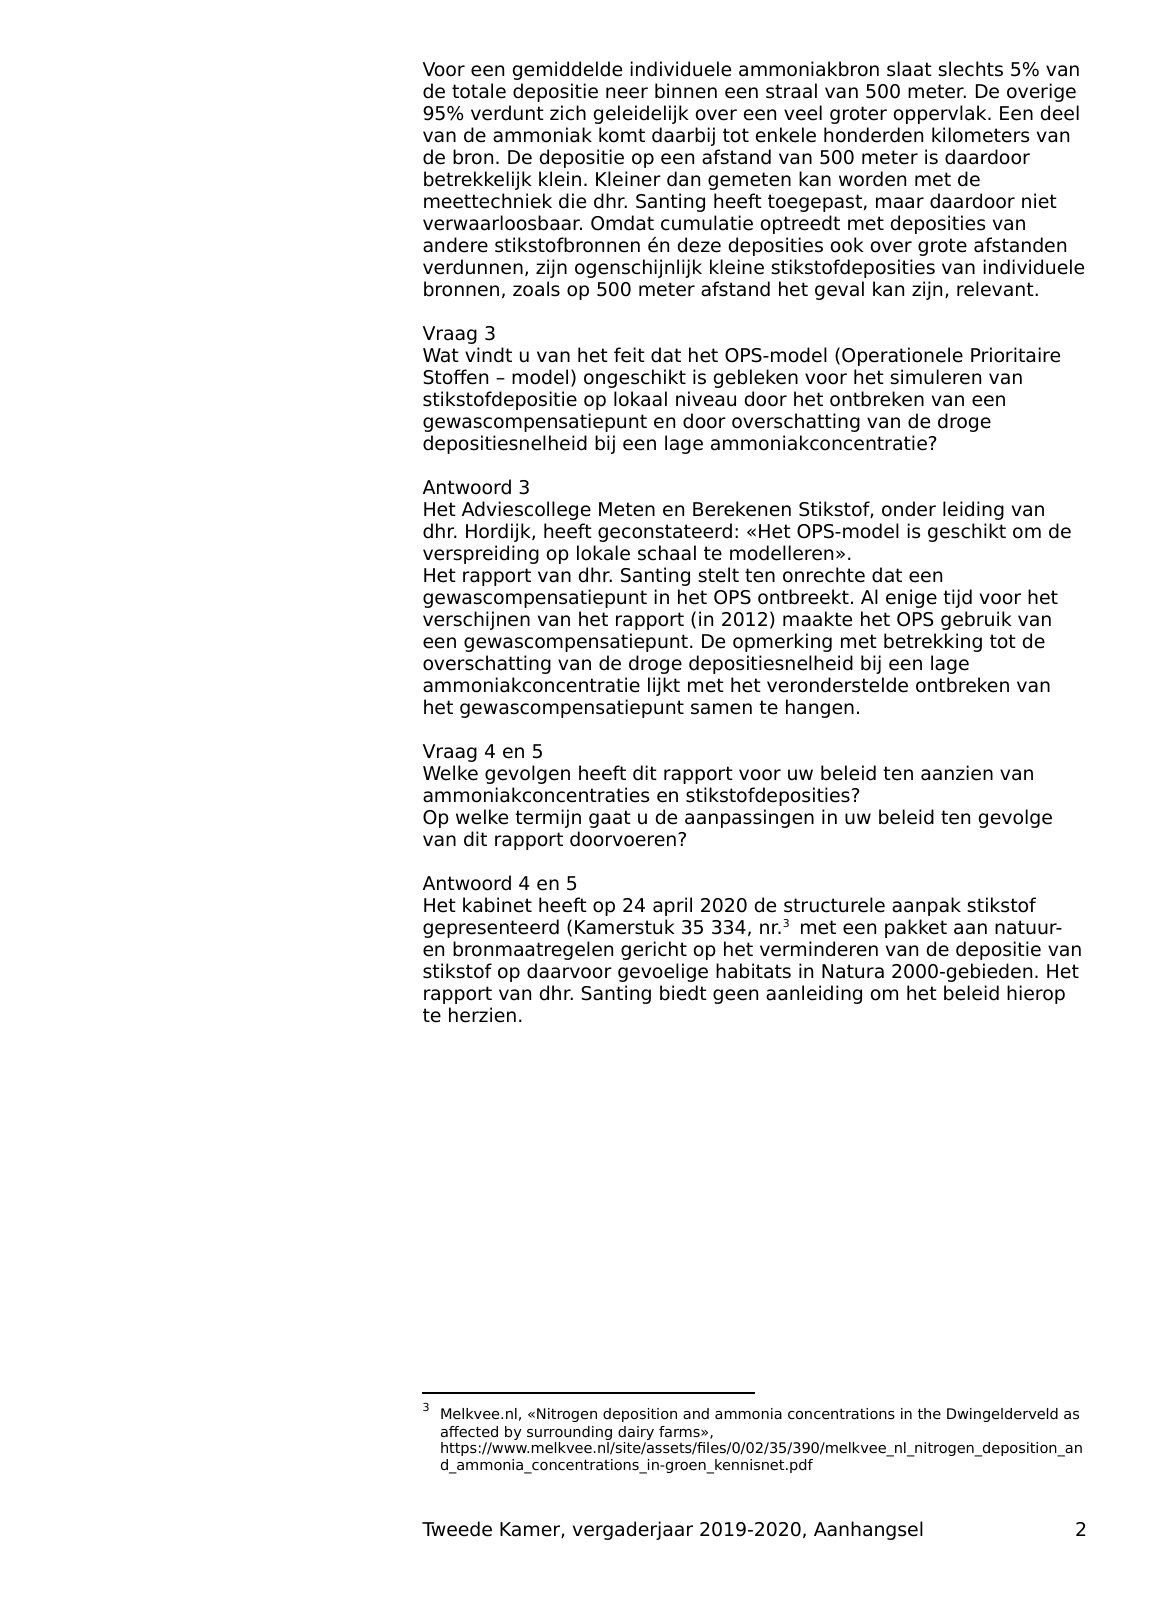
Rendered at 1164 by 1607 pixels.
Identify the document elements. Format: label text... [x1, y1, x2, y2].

text Het kabinet heeft op 24 april 2020 de structurele aanpak stikstof gepresenteerd (Kamerstuk 35 334, nr. met een pakket aan natuur- en bronmaatregelen gericht op het verminderen van de depositie van stikstof op daarvoor gevoelige habitats in Natura 2000-gebieden. Het rapport van dhr. Santing biedt geen aanleiding om het beleid hierop te herzien. [422, 895, 1087, 1027]
text Vraag 3 [422, 323, 1087, 345]
text Welke gevolgen heeft dit rapport voor uw beleid ten aanzien van ammoniakconcentraties en stikstofdeposities? [422, 763, 1087, 807]
text Voor een gemiddelde individuele ammoniakbron slaat slechts 5% van de totale depositie neer binnen een straal van 500 meter. De overige 95% verdunt zich geleidelijk over een veel groter oppervlak. Een deel van de ammoniak komt daarbij tot enkele honderden kilometers van de bron. De depositie op een afstand van 500 meter is daardoor betrekkelijk klein. Kleiner dan gemeten kan worden met de meettechniek die dhr. Santing heeft toegepast, maar daardoor niet verwaarloosbaar. Omdat cumulatie optreedt met deposities van andere stikstofbronnen én deze deposities ook over grote afstanden verdunnen, zijn ogenschijnlijk kleine stikstofdeposities van individuele bronnen, zoals op 500 meter afstand het geval kan zijn, relevant. [422, 59, 1087, 301]
text Op welke termijn gaat u de aanpassingen in uw beleid ten gevolge van dit rapport doorvoeren? [422, 807, 1087, 851]
text Wat vindt u van het feit dat het OPS-model (Operationele Prioritaire Stoffen – model) ongeschikt is gebleken voor het simuleren van stikstofdepositie op lokaal niveau door het ontbreken van een gewascompensatiepunt en door overschatting van de droge depositiesnelheid bij een lage ammoniakconcentratie? [422, 345, 1087, 455]
text Antwoord 3 [422, 477, 1087, 499]
text Het Adviescollege Meten en Berekenen Stikstof, onder leiding van dhr. Hordijk, heeft geconstateerd: «Het OPS-model is geschikt om de verspreiding op lokale schaal te modelleren». [422, 499, 1087, 565]
text Antwoord 4 en 5 [422, 873, 1087, 895]
text Het rapport van dhr. Santing stelt ten onrechte dat een gewascompensatiepunt in het OPS ontbreekt. Al enige tijd voor het verschijnen van het rapport (in 2012) maakte het OPS gebruik van een gewascompensatiepunt. De opmerking met betrekking tot de overschatting van de droge depositiesnelheid bij een lage ammoniakconcentratie lijkt met het veronderstelde ontbreken van het gewascompensatiepunt samen te hangen. [422, 565, 1087, 719]
text Melkvee.nl, «Nitrogen deposition and ammonia concentrations in the Dwingelderveld as affected by surrounding dairy farms», https://www.melkvee.nl/site/assets/files/0/02/35/390/melkvee_nl_nitrogen_deposition_and_ammonia_concentrations_in-groen_kennisnet.pdf [422, 1402, 1087, 1474]
text Vraag 4 en 5 [422, 741, 1087, 763]
